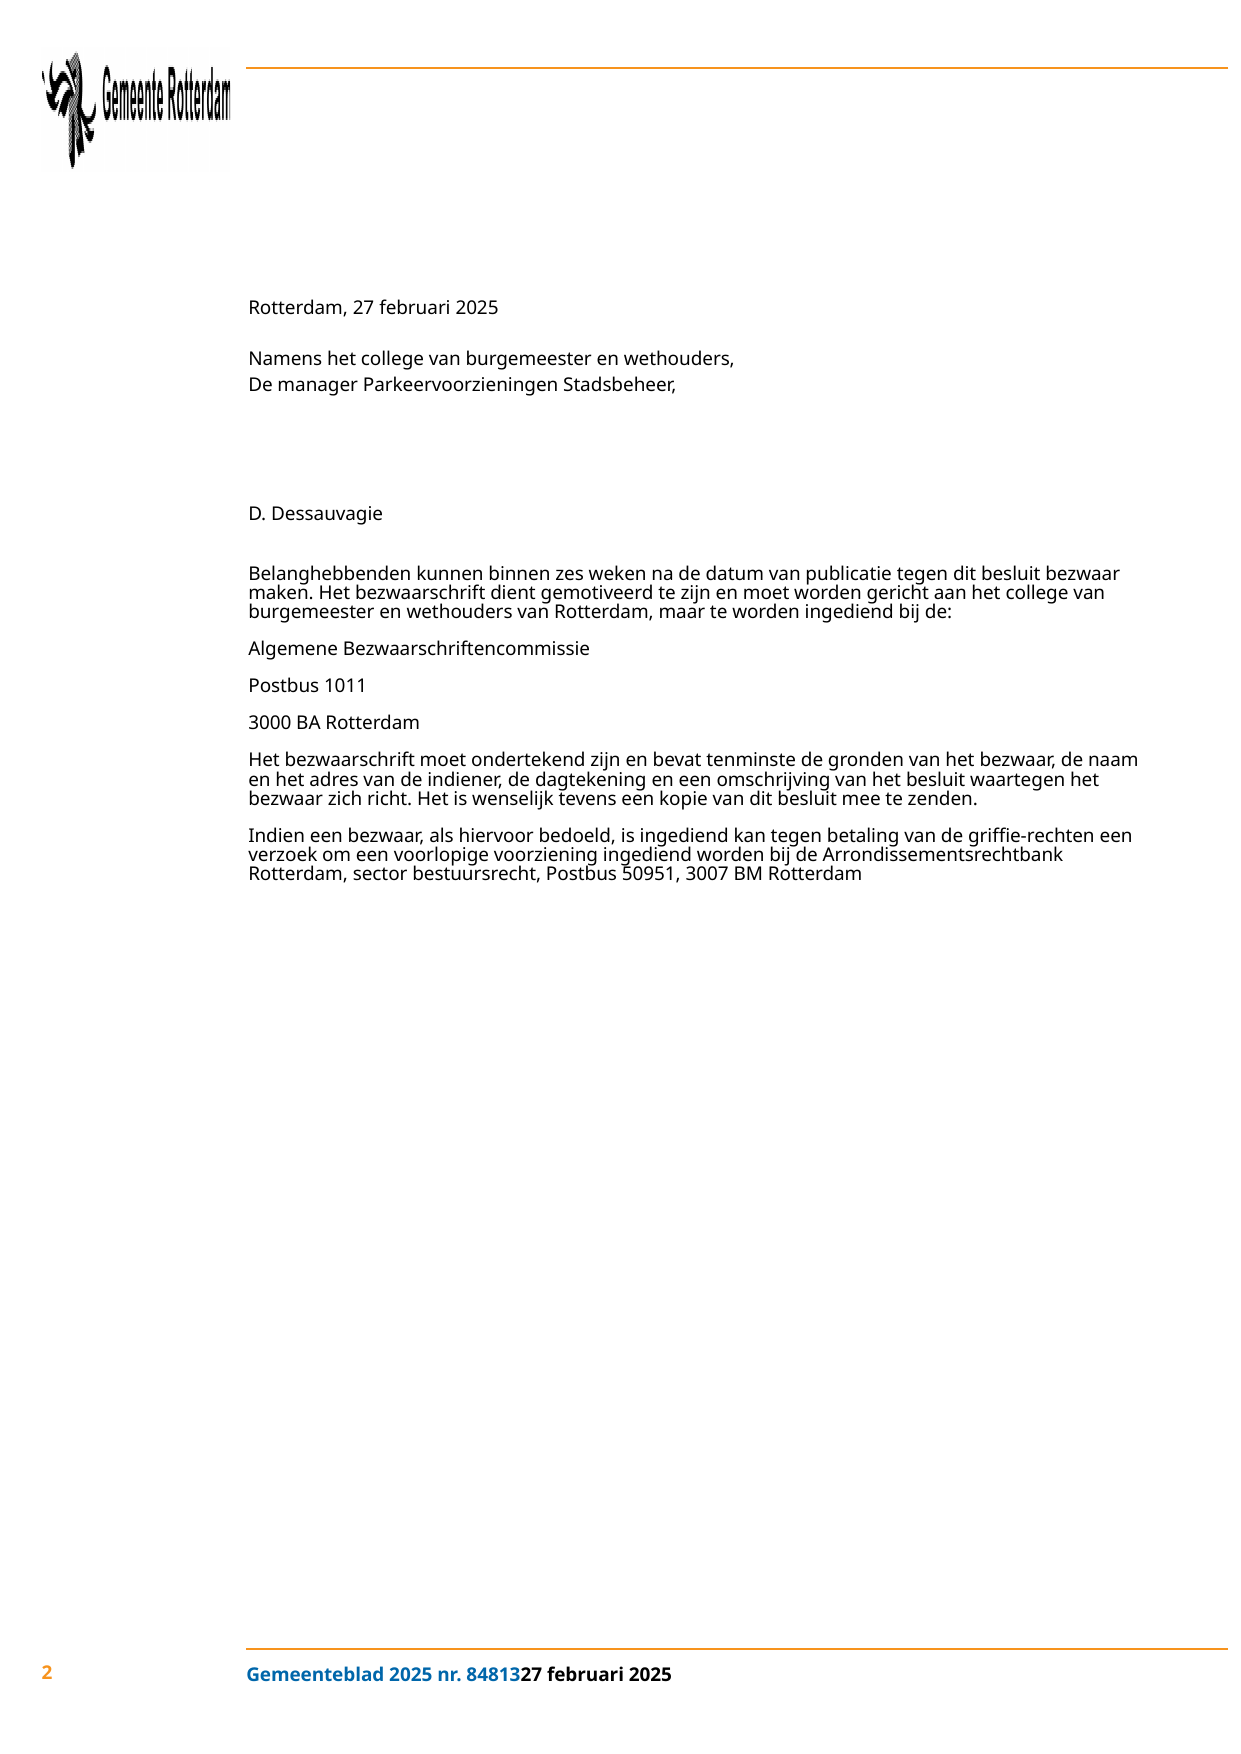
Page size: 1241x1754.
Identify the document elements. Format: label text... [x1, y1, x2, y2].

text Belanghebbenden kunnen binnen zes weken na de datum van publicatie tegen dit besluit bezwaar maken. Het bezwaarschrift dient gemotiveerd te zijn en moet worden gericht aan het college van burgemeester en wethouders van Rotterdam, maar te worden ingediend bij de: [248, 565, 1152, 623]
text Namens het college van burgemeester en wethouders, [248, 345, 1152, 371]
text Algemene Bezwaarschriftencommissie [248, 640, 1152, 659]
text D. Dessauvagie [248, 500, 1152, 525]
text 3000 BA Rotterdam [248, 714, 1152, 733]
text Indien een bezwaar, als hiervoor bedoeld, is ingediend kan tegen betaling van de griffie-rechten een verzoek om een voorlopige voorziening ingediend worden bij de Arrondissementsrechtbank Rotterdam, sector bestuursrecht, Postbus 50951, 3007 BM Rotterdam [248, 827, 1152, 884]
text Het bezwaarschrift moet ondertekend zijn en bevat tenminste de gronden van het bezwaar, de naam en het adres van de indiener, de dagtekening en een omschrijving van het besluit waartegen het bezwaar zich richt. Het is wenselijk tevens een kopie van dit besluit mee te zenden. [248, 751, 1152, 809]
text Postbus 1011 [248, 677, 1152, 697]
text Rotterdam, 27 februari 2025 [248, 294, 1152, 319]
picture [41, 47, 231, 172]
text De manager Parkeervoorzieningen Stadsbeheer, [248, 371, 1152, 397]
